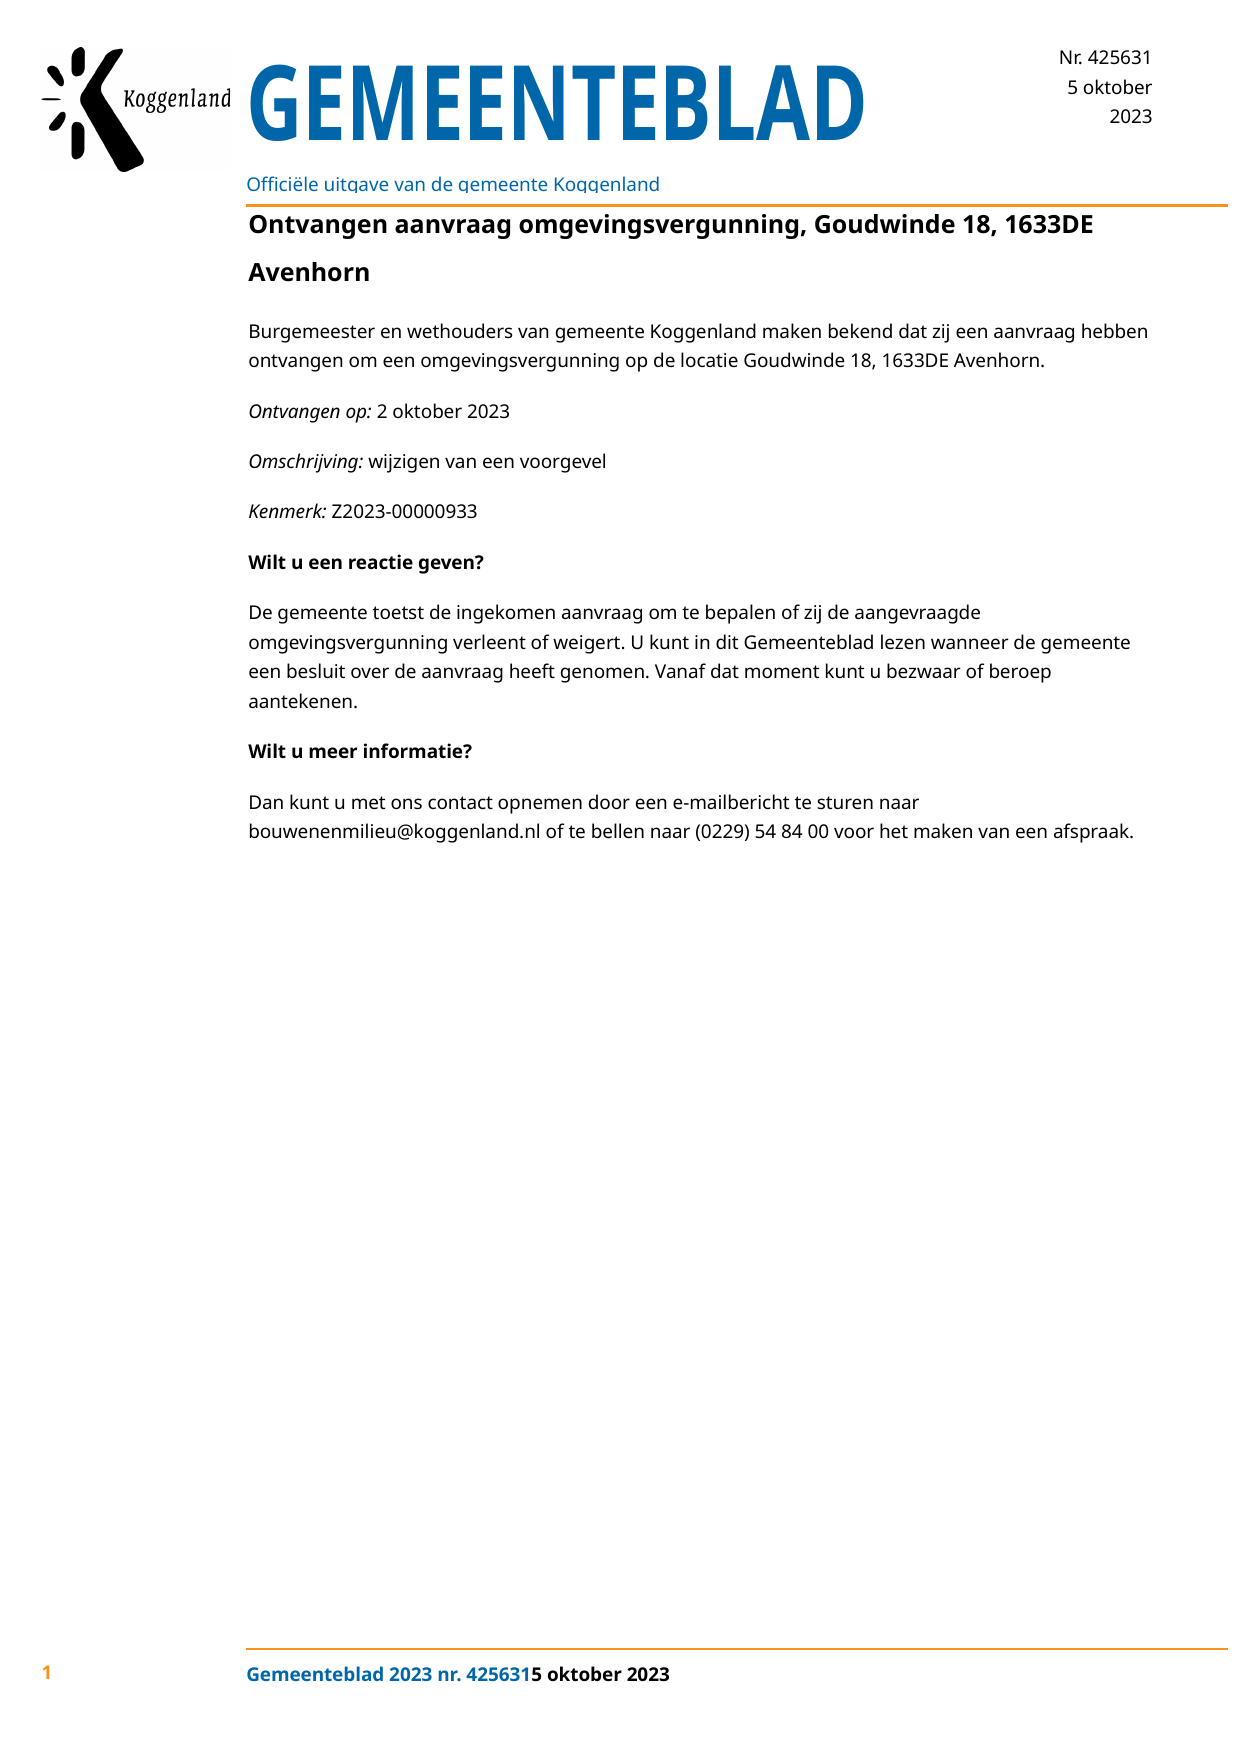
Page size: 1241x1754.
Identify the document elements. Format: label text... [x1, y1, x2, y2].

text Omschrijving: wijzigen van een voorgevel [248, 448, 1152, 474]
picture [41, 47, 231, 172]
text Wilt u meer informatie? [248, 739, 1152, 764]
text Dan kunt u met ons contact opnemen door een e-mailbericht te sturen naar bouwenenmilieu@koggenland.nl of te bellen naar (0229) 54 84 00 voor het maken van een afspraak. [248, 789, 1152, 844]
text Ontvangen aanvraag omgevingsvergunning, Goudwinde 18, 1633DE Avenhorn [248, 207, 1152, 288]
text De gemeente toetst de ingekomen aanvraag om te bepalen of zij de aangevraagde omgevingsvergunning verleent of weigert. U kunt in dit Gemeenteblad lezen wanneer de gemeente een besluit over de aanvraag heeft genomen. Vanaf dat moment kunt u bezwaar of beroep aantekenen. [248, 599, 1152, 714]
text Burgemeester en wethouders van gemeente Koggenland maken bekend dat zij een aanvraag hebben ontvangen om een omgevingsvergunning op de locatie Goudwinde 18, 1633DE Avenhorn. [248, 318, 1152, 373]
text Kenmerk: Z2023-00000933 [248, 499, 1152, 524]
text Ontvangen op: 2 oktober 2023 [248, 398, 1152, 424]
text Wilt u een reactie geven? [248, 549, 1152, 575]
